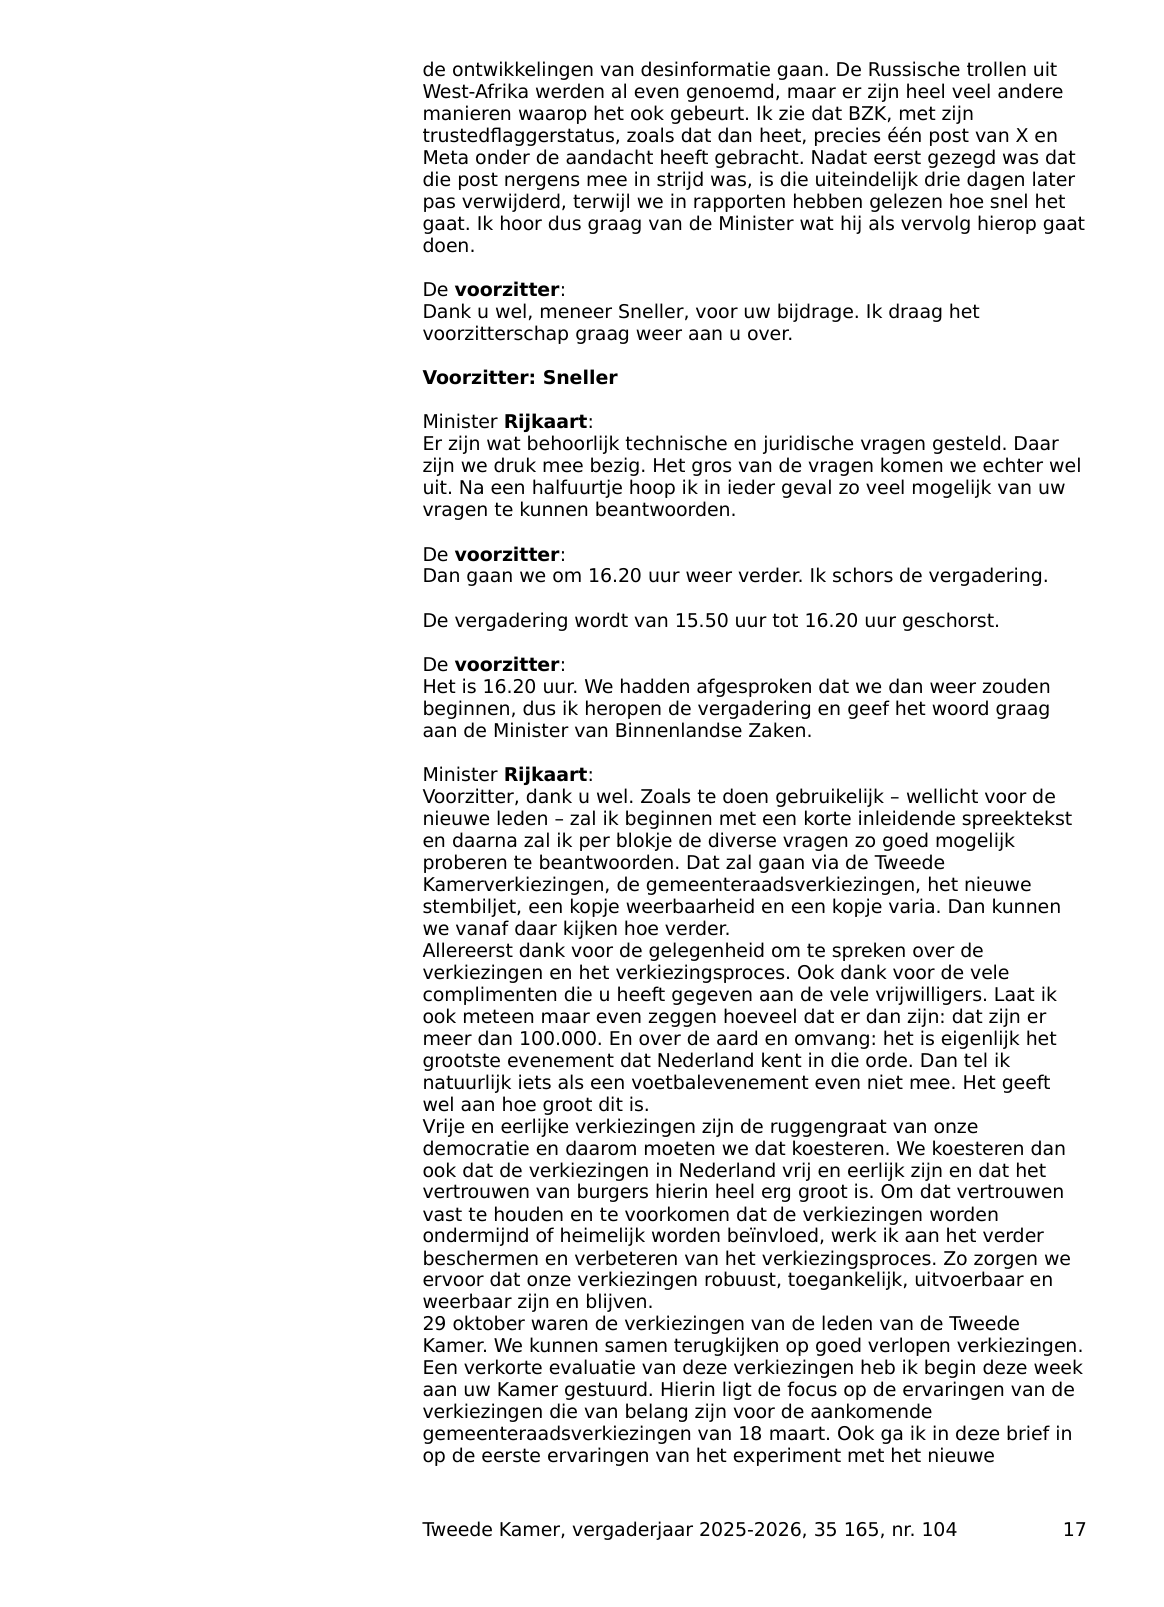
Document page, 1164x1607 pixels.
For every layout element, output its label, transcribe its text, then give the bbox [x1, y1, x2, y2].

text 29 oktober waren de verkiezingen van de leden van de Tweede Kamer. We kunnen samen terugkijken op goed verlopen verkiezingen. Een verkorte evaluatie van deze verkiezingen heb ik begin deze week aan uw Kamer gestuurd. Hierin ligt de focus op de ervaringen van de verkiezingen die van belang zijn voor de aankomende gemeenteraadsverkiezingen van 18 maart. Ook ga ik in deze brief in op de eerste ervaringen van het experiment met het nieuwe [422, 1313, 1087, 1467]
text Minister Rijkaart: [422, 764, 1087, 786]
text Er zijn wat behoorlijk technische en juridische vragen gesteld. Daar zijn we druk mee bezig. Het gros van de vragen komen we echter wel uit. Na een halfuurtje hoop ik in ieder geval zo veel mogelijk van uw vragen te kunnen beantwoorden. [422, 433, 1087, 521]
text Vrije en eerlijke verkiezingen zijn de ruggengraat van onze democratie en daarom moeten we dat koesteren. We koesteren dan ook dat de verkiezingen in Nederland vrij en eerlijk zijn en dat het vertrouwen van burgers hierin heel erg groot is. Om dat vertrouwen vast te houden en te voorkomen dat de verkiezingen worden ondermijnd of heimelijk worden beïnvloed, werk ik aan het verder beschermen en verbeteren van het verkiezingsproces. Zo zorgen we ervoor dat onze verkiezingen robuust, toegankelijk, uitvoerbaar en weerbaar zijn en blijven. [422, 1116, 1087, 1313]
text Dan gaan we om 16.20 uur weer verder. Ik schors de vergadering. [422, 565, 1087, 587]
text Allereerst dank voor de gelegenheid om te spreken over de verkiezingen en het verkiezingsproces. Ook dank voor de vele complimenten die u heeft gegeven aan de vele vrijwilligers. Laat ik ook meteen maar even zeggen hoeveel dat er dan zijn: dat zijn er meer dan 100.000. En over de aard en omvang: het is eigenlijk het grootste evenement dat Nederland kent in die orde. Dan tel ik natuurlijk iets als een voetbalevenement even niet mee. Het geeft wel aan hoe groot dit is. [422, 940, 1087, 1116]
text De voorzitter: [422, 543, 1087, 565]
text Het is 16.20 uur. We hadden afgesproken dat we dan weer zouden beginnen, dus ik heropen de vergadering en geef het woord graag aan de Minister van Binnenlandse Zaken. [422, 676, 1087, 742]
text Voorzitter, dank u wel. Zoals te doen gebruikelijk – wellicht voor de nieuwe leden – zal ik beginnen met een korte inleidende spreektekst en daarna zal ik per blokje de diverse vragen zo goed mogelijk proberen te beantwoorden. Dat zal gaan via de Tweede Kamerverkiezingen, de gemeenteraadsverkiezingen, het nieuwe stembiljet, een kopje weerbaarheid en een kopje varia. Dan kunnen we vanaf daar kijken hoe verder. [422, 786, 1087, 940]
text De voorzitter: [422, 654, 1087, 676]
text de ontwikkelingen van desinformatie gaan. De Russische trollen uit West-Afrika werden al even genoemd, maar er zijn heel veel andere manieren waarop het ook gebeurt. Ik zie dat BZK, met zijn trustedflaggerstatus, zoals dat dan heet, precies één post van X en Meta onder de aandacht heeft gebracht. Nadat eerst gezegd was dat die post nergens mee in strijd was, is die uiteindelijk drie dagen later pas verwijderd, terwijl we in rapporten hebben gelezen hoe snel het gaat. Ik hoor dus graag van de Minister wat hij als vervolg hierop gaat doen. [422, 59, 1087, 257]
subtitle Voorzitter: Sneller [422, 367, 1087, 389]
text De voorzitter: [422, 279, 1087, 301]
text Dank u wel, meneer Sneller, voor uw bijdrage. Ik draag het voorzitterschap graag weer aan u over. [422, 301, 1087, 345]
text Minister Rijkaart: [422, 411, 1087, 433]
text De vergadering wordt van 15.50 uur tot 16.20 uur geschorst. [422, 609, 1087, 632]
